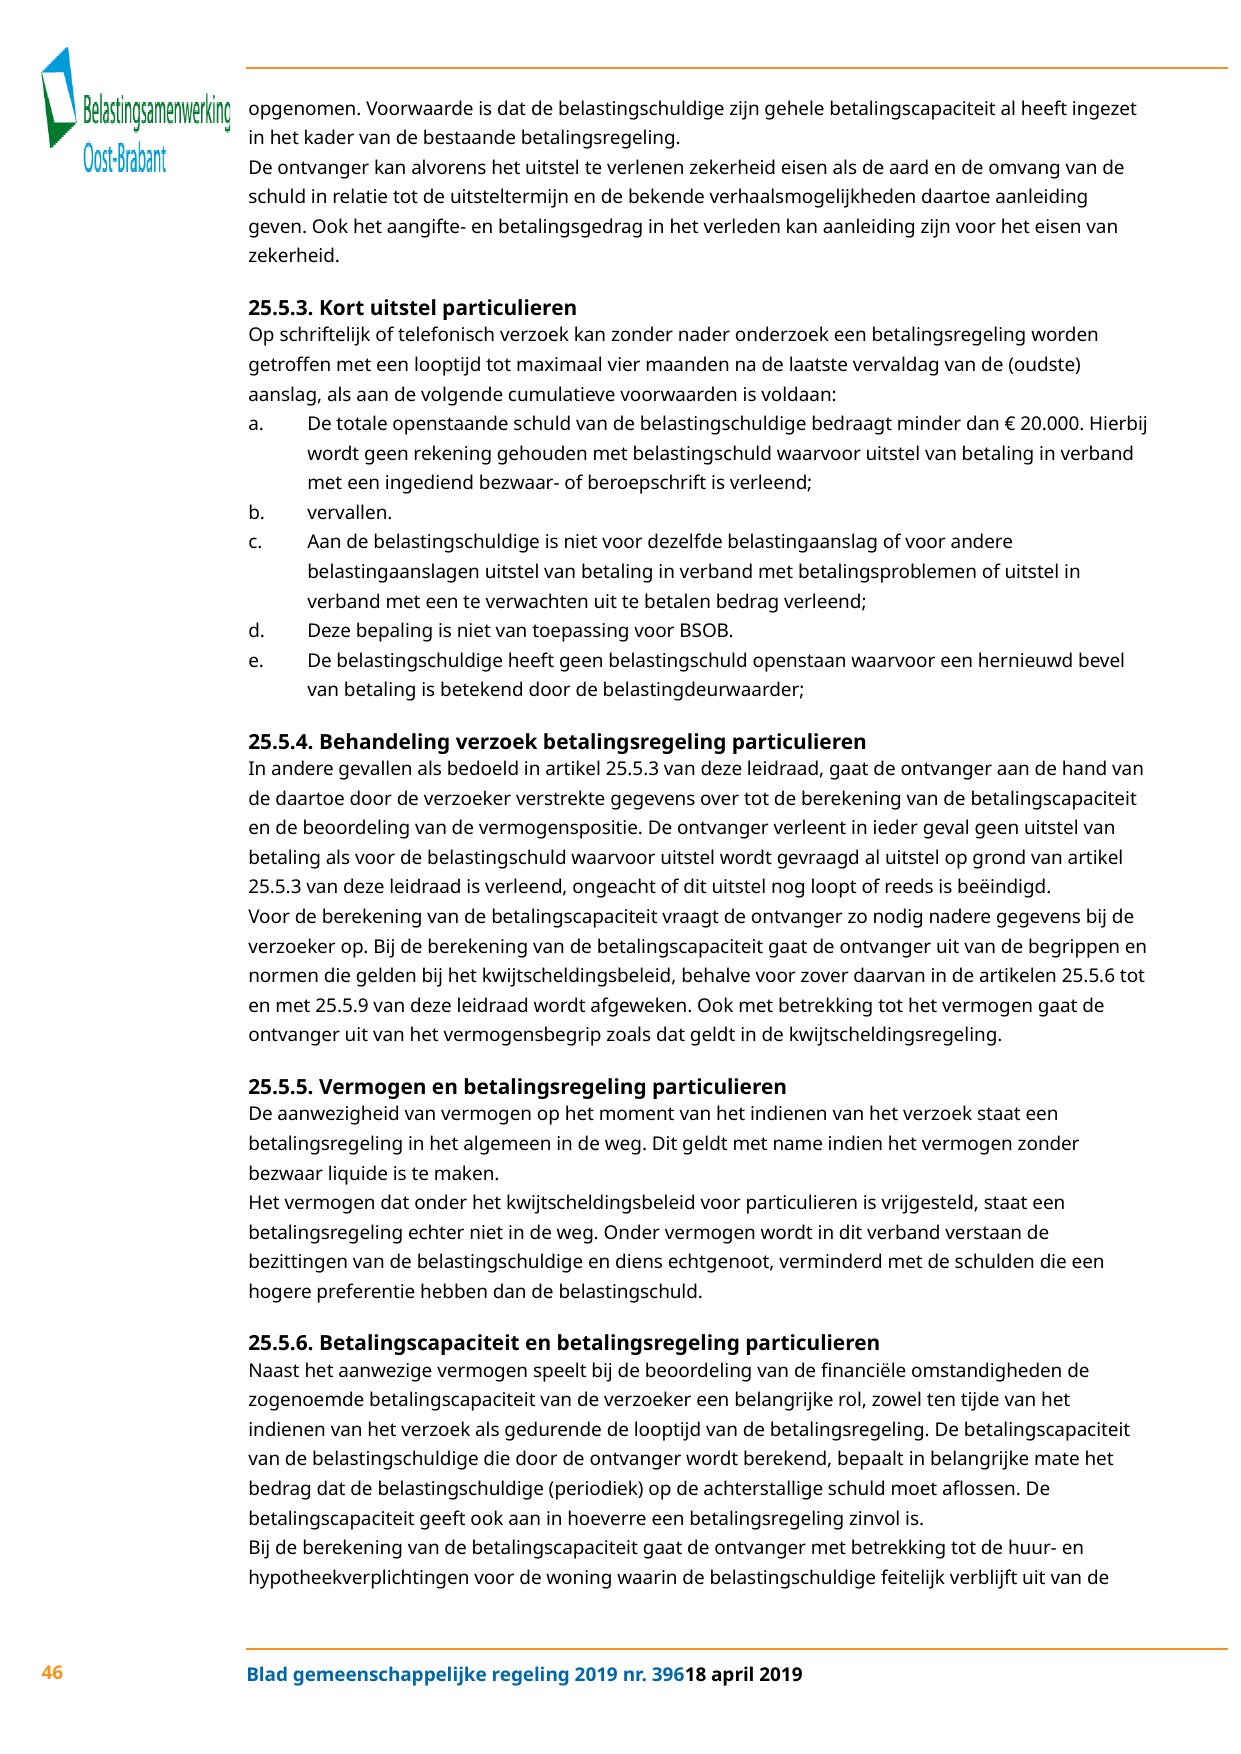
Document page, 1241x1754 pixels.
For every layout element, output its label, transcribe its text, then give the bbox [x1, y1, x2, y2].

picture [41, 47, 231, 172]
text In andere gevallen als bedoeld in artikel 25.5.3 van deze leidraad, gaat de ontvanger aan de hand van de daartoe door de verzoeker verstrekte gegevens over tot de berekening van de betalingscapaciteit en de beoordeling van de vermogenspositie. De ontvanger verleent in ieder geval geen uitstel van betaling als voor de belastingschuld waarvoor uitstel wordt gevraagd al uitstel op grond van artikel 25.5.3 van deze leidraad is verleend, ongeacht of dit uitstel nog loopt of reeds is beëindigd. [248, 755, 1152, 899]
picture [91, 163, 96, 172]
text Bij de berekening van de betalingscapaciteit gaat de ontvanger met betrekking tot de huur- en hypotheekverplichtingen voor de woning waarin de belastingschuldige feitelijk verblijft uit van de [248, 1534, 1152, 1590]
picture [86, 146, 91, 169]
picture [100, 161, 105, 172]
list De belastingschuldige heeft geen belastingschuld openstaan waarvoor een hernieuwd bevel van betaling is betekend door de belastingdeurwaarder; [248, 647, 1152, 702]
list Deze bepaling is niet van toepassing voor BSOB. [248, 617, 1152, 643]
text 25.5.4. Behandeling verzoek betalingsregeling particulieren [248, 727, 1152, 755]
text Voor de berekening van de betalingscapaciteit vraagt de ontvanger zo nodig nadere gegevens bij de verzoeker op. Bij de berekening van de betalingscapaciteit gaat de ontvanger uit van de begrippen en normen die gelden bij het kwijtscheldingsbeleid, behalve voor zover daarvan in de artikelen 25.5.6 tot en met 25.5.9 van deze leidraad wordt afgeweken. Ook met betrekking tot het vermogen gaat de ontvanger uit van het vermogensbegrip zoals dat geldt in de kwijtscheldingsregeling. [248, 903, 1152, 1047]
text Naast het aanwezige vermogen speelt bij de beoordeling van de financiële omstandigheden de zogenoemde betalingscapaciteit van de verzoeker een belangrijke rol, zowel ten tijde van het indienen van het verzoek als gedurende de looptijd van de betalingsregeling. De betalingscapaciteit van de belastingschuldige die door de ontvanger wordt berekend, bepaalt in belangrijke mate het bedrag dat de belastingschuldige (periodiek) op de achterstallige schuld moet aflossen. De betalingscapaciteit geeft ook aan in hoeverre een betalingsregeling zinvol is. [248, 1357, 1152, 1531]
text opgenomen. Voorwaarde is dat de belastingschuldige zijn gehele betalingscapaciteit al heeft ingezet in het kader van de bestaande betalingsregeling. [248, 95, 1152, 150]
list Aan de belastingschuldige is niet voor dezelfde belastingaanslag of voor andere belastingaanslagen uitstel van betaling in verband met betalingsproblemen of uitstel in verband met een te verwachten uit te betalen bedrag verleend; [248, 529, 1152, 613]
text Het vermogen dat onder het kwijtscheldingsbeleid voor particulieren is vrijgesteld, staat een betalingsregeling echter niet in de weg. Onder vermogen wordt in dit verband verstaan de bezittingen van de belastingschuldige en diens echtgenoot, verminderd met de schulden die een hogere preferentie hebben dan de belastingschuld. [248, 1189, 1152, 1304]
list vervallen. [248, 499, 1152, 525]
text 25.5.6. Betalingscapaciteit en betalingsregeling particulieren [248, 1328, 1152, 1357]
text Op schriftelijk of telefonisch verzoek kan zonder nader onderzoek een betalingsregeling worden getroffen met een looptijd tot maximaal vier maanden na de laatste vervaldag van de (oudste) aanslag, als aan de volgende cumulatieve voorwaarden is voldaan: [248, 322, 1152, 406]
text De ontvanger kan alvorens het uitstel te verlenen zekerheid eisen als de aard en de omvang van de schuld in relatie tot de uitsteltermijn en de bekende verhaalsmogelijkheden daartoe aanleiding geven. Ook het aangifte- en betalingsgedrag in het verleden kan aanleiding zijn voor het eisen van zekerheid. [248, 154, 1152, 268]
text 25.5.3. Kort uitstel particulieren [248, 293, 1152, 322]
picture [129, 155, 134, 172]
list De totale openstaande schuld van de belastingschuldige bedraagt minder dan € 20.000. Hierbij wordt geen rekening gehouden met belastingschuld waarvoor uitstel van betaling in verband met een ingediend bezwaar- of beroepschrift is verleend; [248, 410, 1152, 495]
text 25.5.5. Vermogen en betalingsregeling particulieren [248, 1072, 1152, 1101]
text De aanwezigheid van vermogen op het moment van het indienen van het verzoek staat een betalingsregeling in het algemeen in de weg. Dit geldt met name indien het vermogen zonder bezwaar liquide is te maken. [248, 1101, 1152, 1185]
